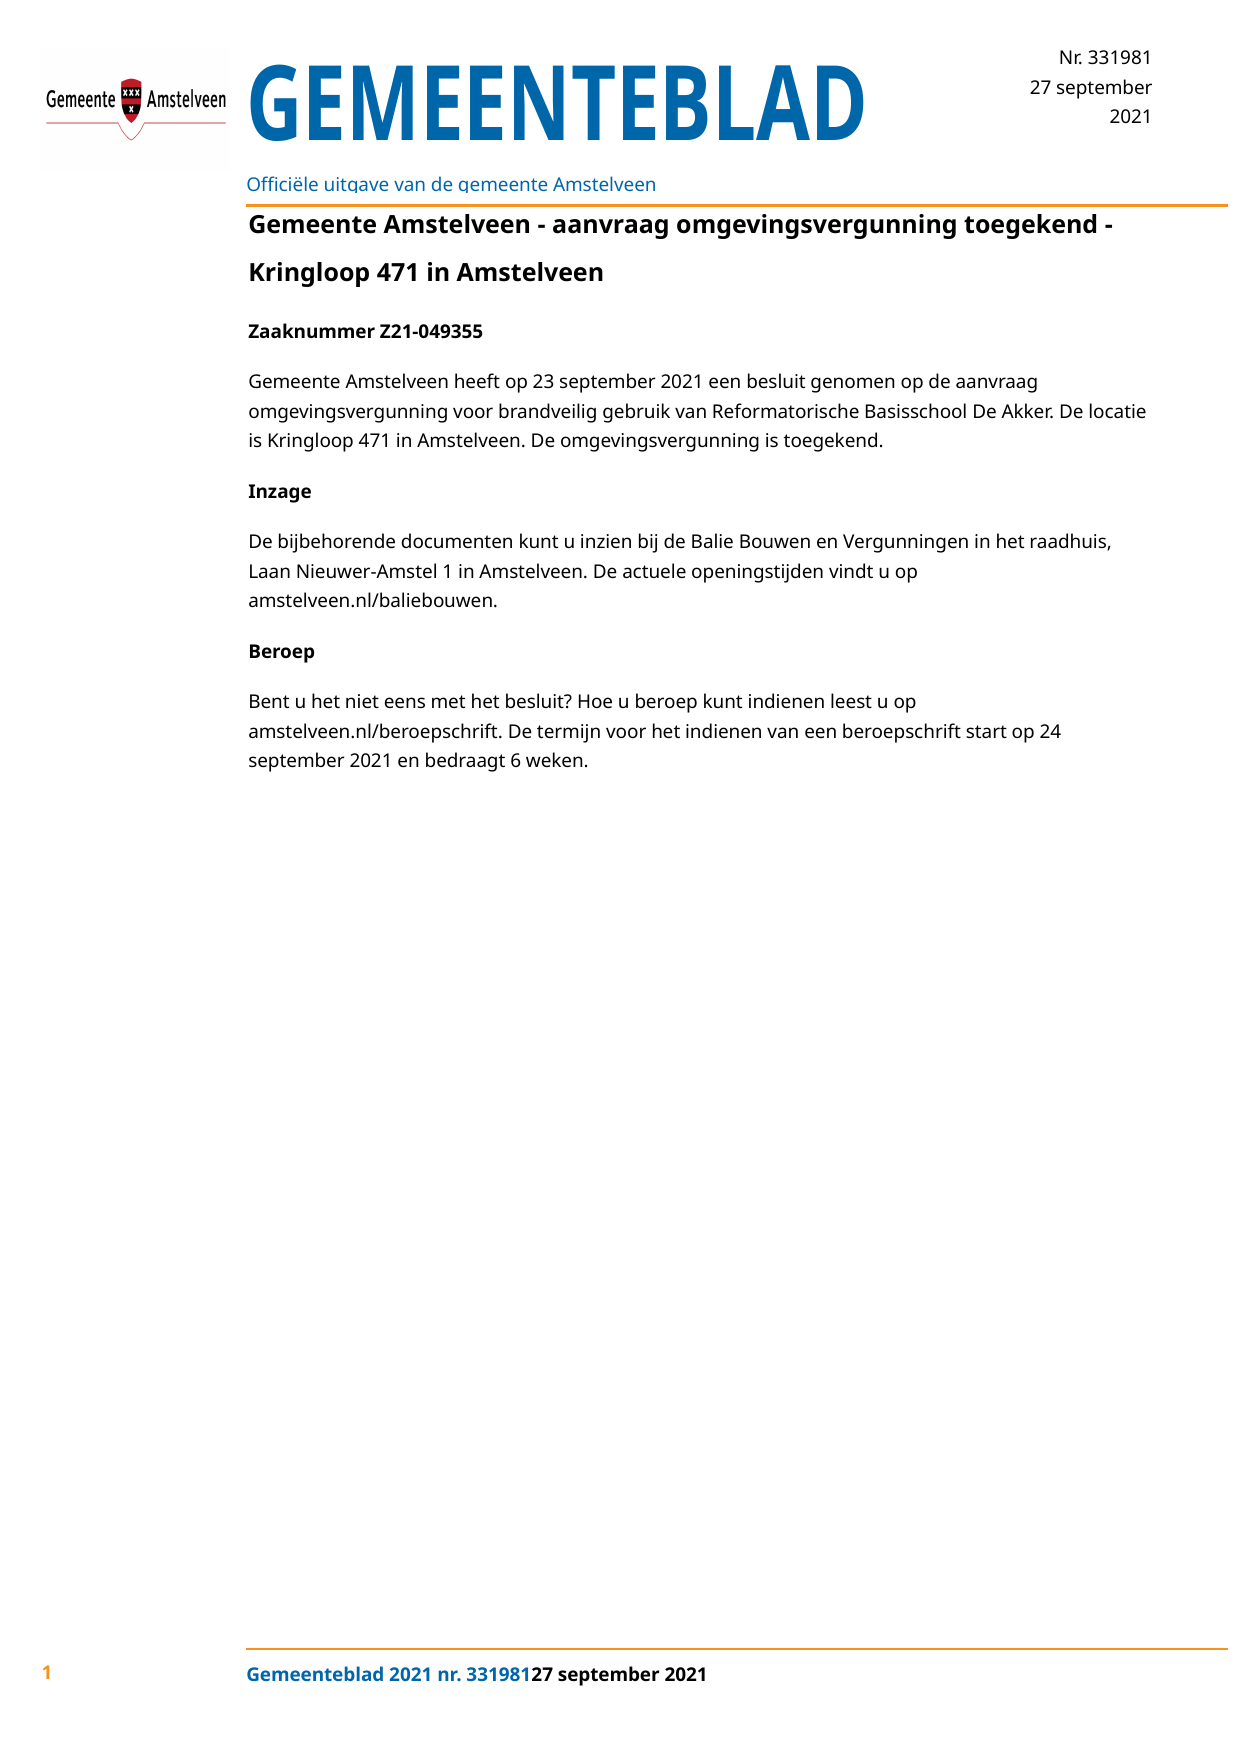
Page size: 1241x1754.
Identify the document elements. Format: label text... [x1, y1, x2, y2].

text Gemeente Amstelveen heeft op 23 september 2021 een besluit genomen op de aanvraag omgevingsvergunning voor brandveilig gebruik van Reformatorische Basisschool De Akker. De locatie is Kringloop 471 in Amstelveen. De omgevingsvergunning is toegekend. [248, 368, 1152, 453]
text Inzage [248, 478, 1152, 504]
text Bent u het niet eens met het besluit? Hoe u beroep kunt indienen leest u op amstelveen.nl/beroepschrift. De termijn voor het indienen van een beroepschrift start op 24 september 2021 en bedraagt 6 weken. [248, 688, 1152, 773]
text De bijbehorende documenten kunt u inzien bij de Balie Bouwen en Vergunningen in het raadhuis, Laan Nieuwer-Amstel 1 in Amstelveen. De actuele openingstijden vindt u op amstelveen.nl/baliebouwen. [248, 528, 1152, 613]
text Beroep [248, 638, 1152, 664]
text Gemeente Amstelveen - aanvraag omgevingsvergunning toegekend - Kringloop 471 in Amstelveen [248, 207, 1152, 288]
text Zaaknummer Z21-049355 [248, 318, 1152, 344]
picture [41, 47, 231, 172]
